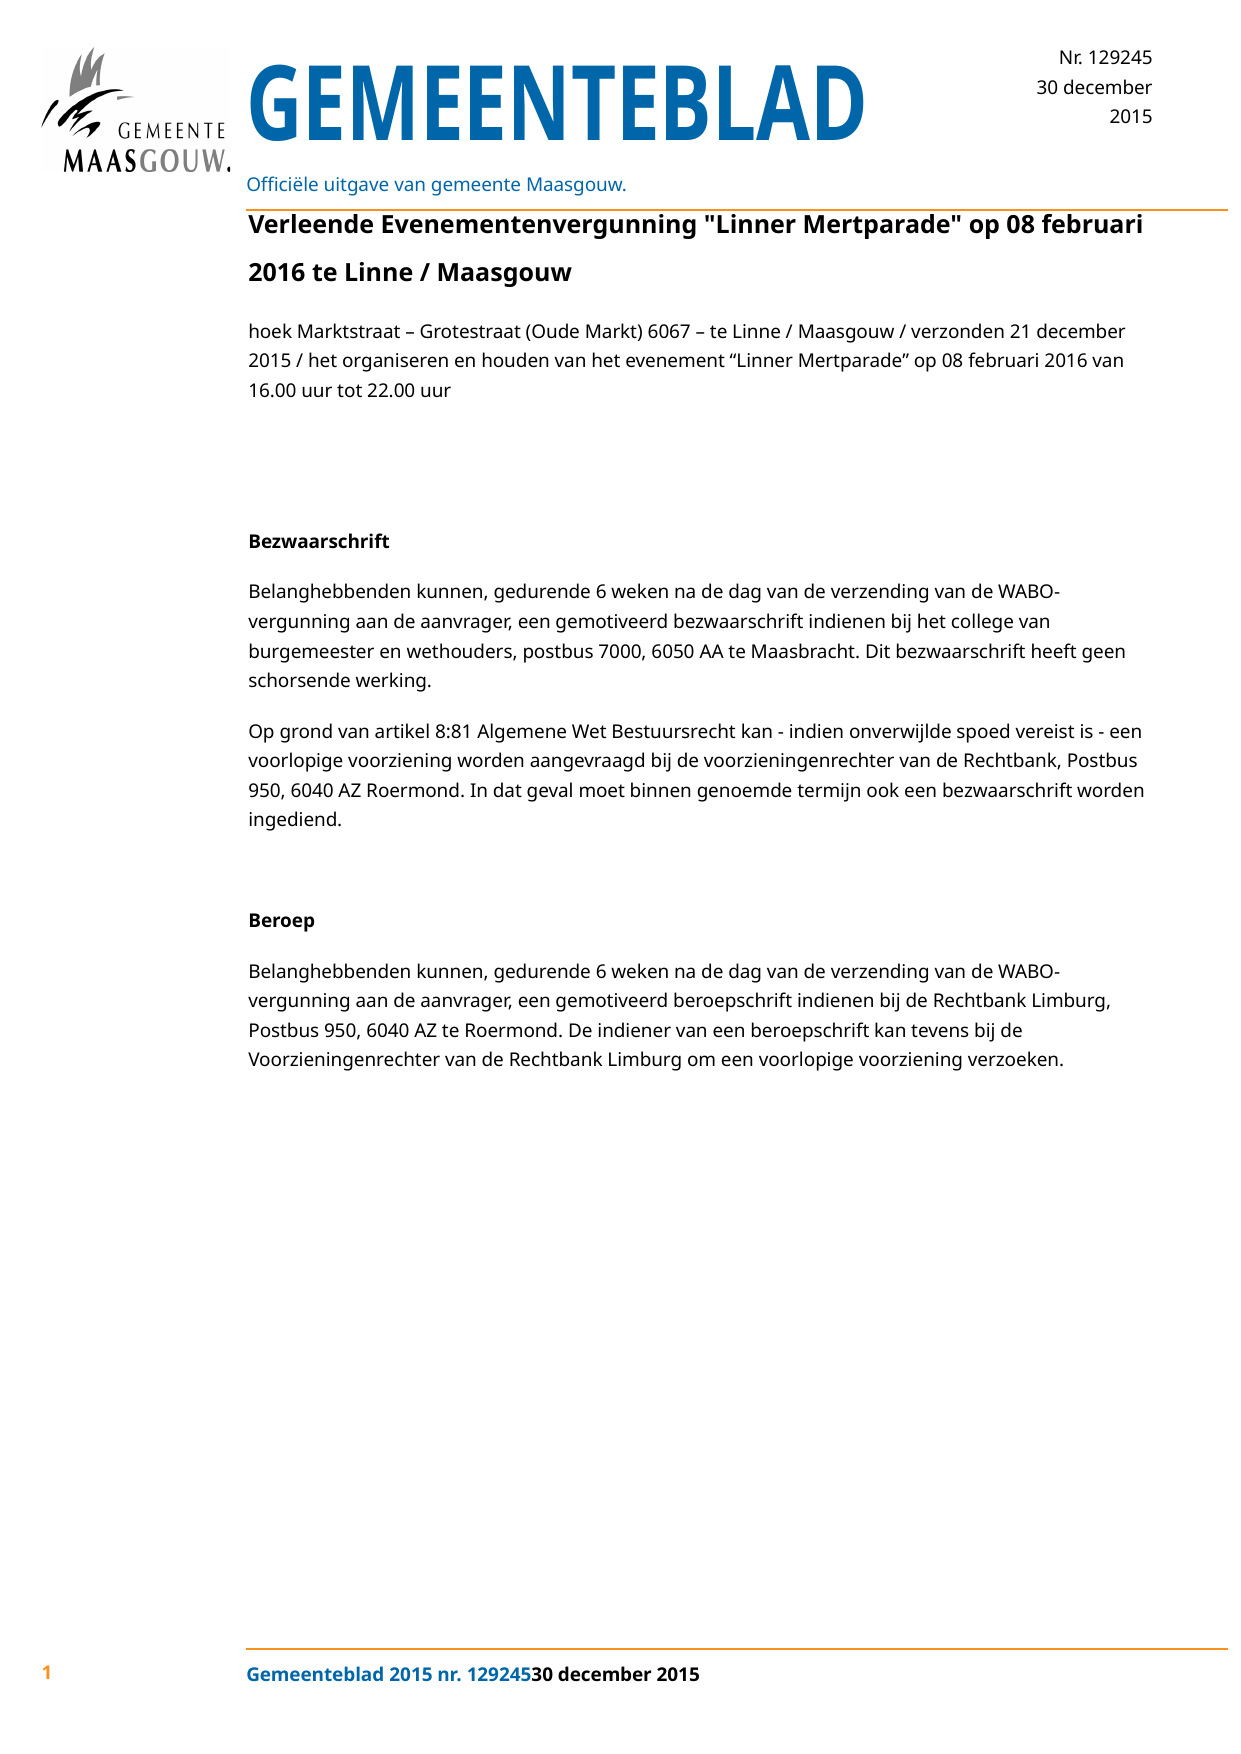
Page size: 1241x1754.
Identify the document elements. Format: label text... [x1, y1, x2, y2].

text Verleende Evenementenvergunning "Linner Mertparade" op 08 februari 2016 te Linne / Maasgouw [248, 211, 1152, 288]
text hoek Marktstraat – Grotestraat (Oude Markt) 6067 – te Linne / Maasgouw / verzonden 21 december 2015 / het organiseren en houden van het evenement “Linner Mertparade” op 08 februari 2016 van 16.00 uur tot 22.00 uur [248, 318, 1152, 403]
picture [41, 47, 231, 172]
text Bezwaarschrift [248, 528, 1152, 554]
text Beroep [248, 907, 1152, 933]
text Op grond van artikel 8:81 Algemene Wet Bestuursrecht kan - indien onverwijlde spoed vereist is - een voorlopige voorziening worden aangevraagd bij de voorzieningenrechter van de Rechtbank, Postbus 950, 6040 AZ Roermond. In dat geval moet binnen genoemde termijn ook een bezwaarschrift worden ingediend. [248, 718, 1152, 832]
text Belanghebbenden kunnen, gedurende 6 weken na de dag van de verzending van de WABO-vergunning aan de aanvrager, een gemotiveerd bezwaarschrift indienen bij het college van burgemeester en wethouders, postbus 7000, 6050 AA te Maasbracht. Dit bezwaarschrift heeft geen schorsende werking. [248, 579, 1152, 693]
text Belanghebbenden kunnen, gedurende 6 weken na de dag van de verzending van de WABO-vergunning aan de aanvrager, een gemotiveerd beroepschrift indienen bij de Rechtbank Limburg, Postbus 950, 6040 AZ te Roermond. De indiener van een beroepschrift kan tevens bij de Voorzieningenrechter van de Rechtbank Limburg om een voorlopige voorziening verzoeken. [248, 958, 1152, 1072]
